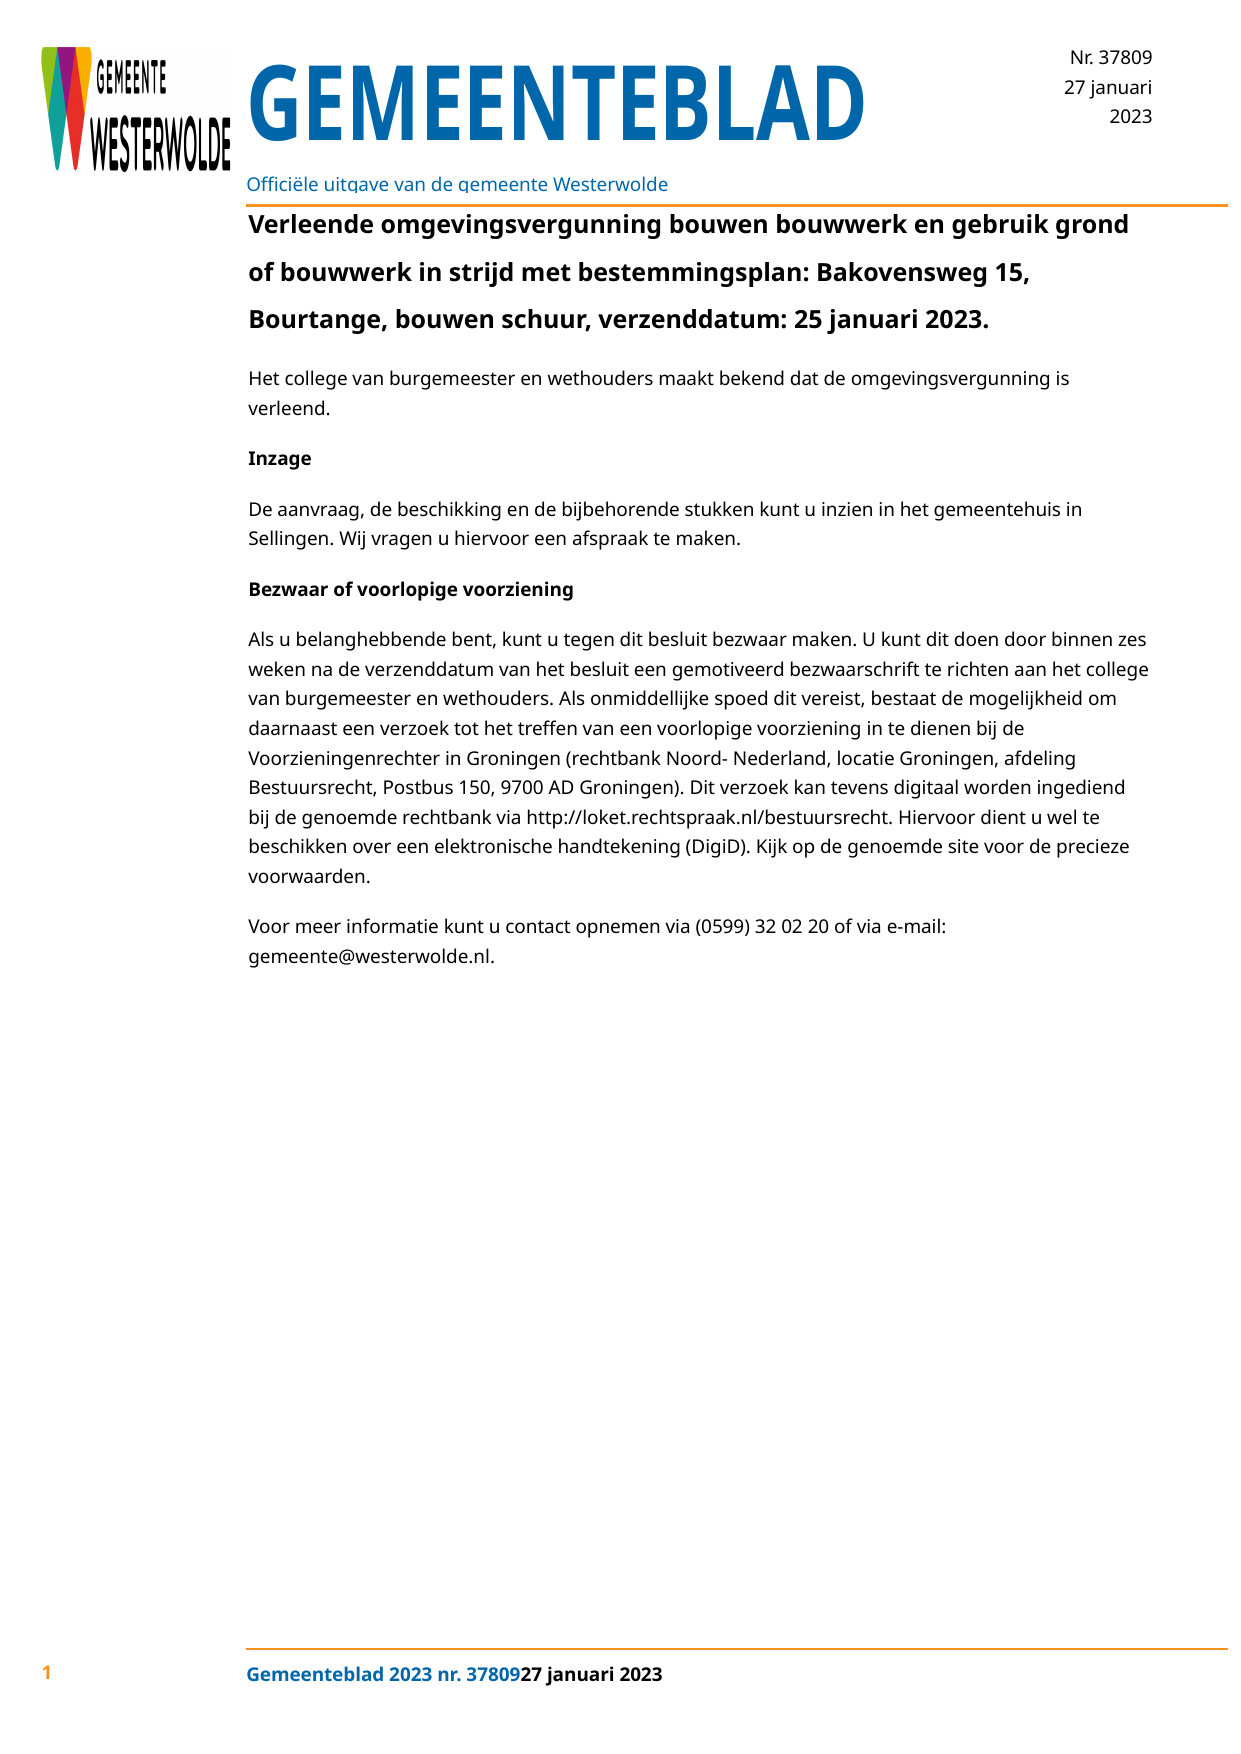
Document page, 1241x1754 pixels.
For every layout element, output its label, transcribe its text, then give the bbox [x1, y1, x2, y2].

text De aanvraag, de beschikking en de bijbehorende stukken kunt u inzien in het gemeentehuis in Sellingen. Wij vragen u hiervoor een afspraak te maken. [248, 496, 1152, 551]
text Het college van burgemeester en wethouders maakt bekend dat de omgevingsvergunning is verleend. [248, 366, 1152, 421]
text Bezwaar of voorlopige voorziening [248, 576, 1152, 602]
picture [41, 47, 231, 172]
text Als u belanghebbende bent, kunt u tegen dit besluit bezwaar maken. U kunt dit doen door binnen zes weken na de verzenddatum van het besluit een gemotiveerd bezwaarschrift te richten aan het college van burgemeester en wethouders. Als onmiddellijke spoed dit vereist, bestaat de mogelijkheid om daarnaast een verzoek tot het treffen van een voorlopige voorziening in te dienen bij de Voorzieningenrechter in Groningen (rechtbank Noord- Nederland, locatie Groningen, afdeling Bestuursrecht, Postbus 150, 9700 AD Groningen). Dit verzoek kan tevens digitaal worden ingediend bij de genoemde rechtbank via http://loket.rechtspraak.nl/bestuursrecht. Hiervoor dient u wel te beschikken over een elektronische handtekening (DigiD). Kijk op de genoemde site voor de precieze voorwaarden. [248, 626, 1152, 889]
text Verleende omgevingsvergunning bouwen bouwwerk en gebruik grond of bouwwerk in strijd met bestemmingsplan: Bakovensweg 15, Bourtange, bouwen schuur, verzenddatum: 25 januari 2023. [248, 207, 1152, 336]
text Voor meer informatie kunt u contact opnemen via (0599) 32 02 20 of via e-mail: gemeente@westerwolde.nl. [248, 913, 1152, 969]
text Inzage [248, 446, 1152, 471]
